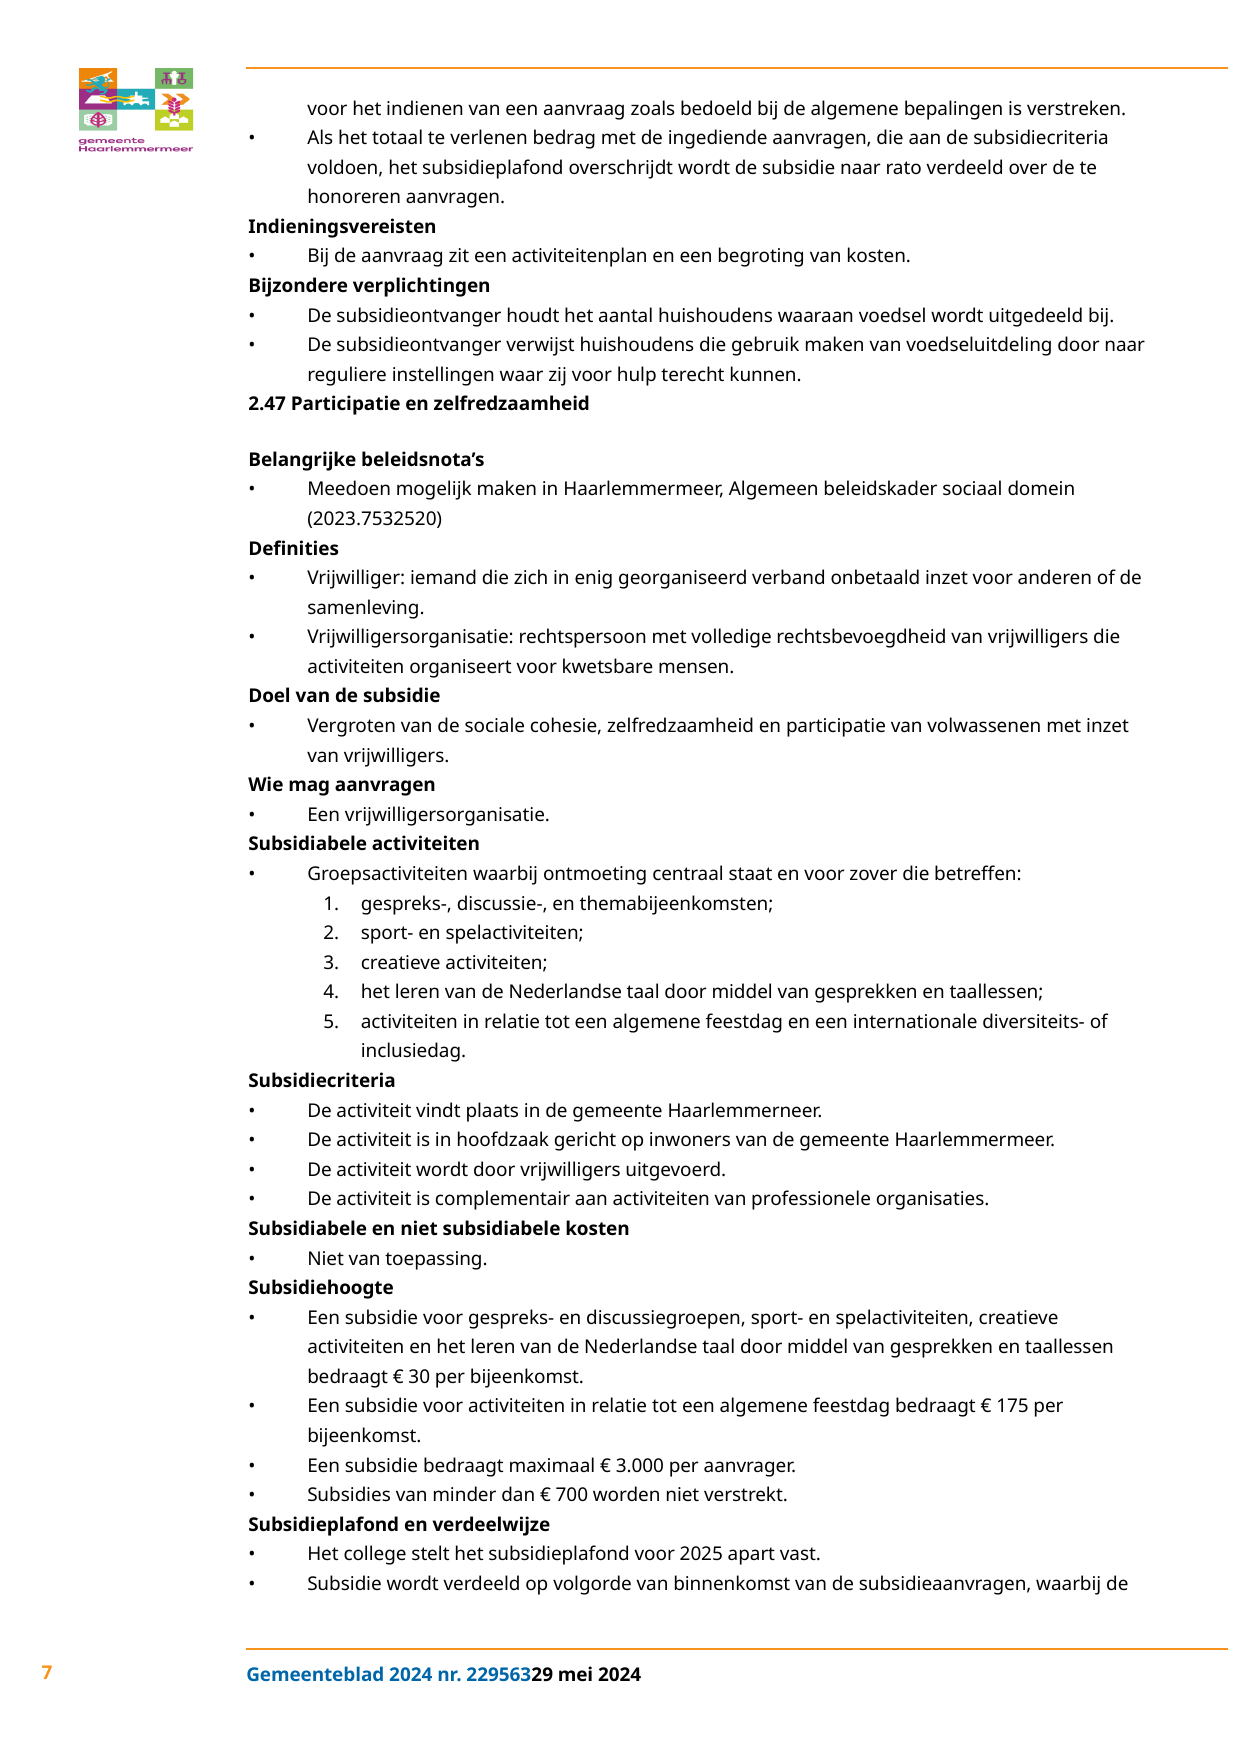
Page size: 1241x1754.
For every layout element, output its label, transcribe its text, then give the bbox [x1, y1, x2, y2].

list De subsidieontvanger verwijst huishoudens die gebruik maken van voedseluitdeling door naar reguliere instellingen waar zij voor hulp terecht kunnen. [248, 331, 1152, 387]
list De activiteit is in hoofdzaak gericht op inwoners van de gemeente Haarlemmermeer. [248, 1126, 1152, 1152]
text Bijzondere verplichtingen [248, 272, 1152, 298]
list Groepsactiviteiten waarbij ontmoeting centraal staat en voor zover die betreffen: [248, 860, 1152, 886]
list Vrijwilligersorganisatie: rechtspersoon met volledige rechtsbevoegdheid van vrijwilligers die activiteiten organiseert voor kwetsbare mensen. [248, 623, 1152, 679]
list Bij de aanvraag zit een activiteitenplan en een begroting van kosten. [248, 243, 1152, 268]
list Subsidies van minder dan € 700 worden niet verstrekt. [248, 1481, 1152, 1507]
list Een subsidie voor gespreks- en discussiegroepen, sport- en spelactiviteiten, creatieve activiteiten en het leren van de Nederlandse taal door middel van gesprekken en taallessen bedraagt € 30 per bijeenkomst. [248, 1304, 1152, 1389]
text Subsidiehoogte [248, 1274, 1152, 1300]
list Als het totaal te verlenen bedrag met de ingediende aanvragen, die aan de subsidiecriteria voldoen, het subsidieplafond overschrijdt wordt de subsidie naar rato verdeeld over de te honoreren aanvragen. [248, 124, 1152, 209]
list Een vrijwilligersorganisatie. [248, 801, 1152, 827]
text Subsidiabele en niet subsidiabele kosten [248, 1215, 1152, 1241]
list gespreks-, discussie-, en themabijeenkomsten; [323, 890, 1152, 915]
list het leren van de Nederlandse taal door middel van gesprekken en taallessen; [323, 978, 1152, 1004]
text Wie mag aanvragen [248, 771, 1152, 797]
list Meedoen mogelijk maken in Haarlemmermeer, Algemeen beleidskader sociaal domein (2023.7532520) [248, 476, 1152, 531]
text Subsidiecriteria [248, 1067, 1152, 1093]
list De activiteit vindt plaats in de gemeente Haarlemmerneer. [248, 1097, 1152, 1122]
list De activiteit is complementair aan activiteiten van professionele organisaties. [248, 1186, 1152, 1211]
list Niet van toepassing. [248, 1245, 1152, 1270]
text Definities [248, 535, 1152, 560]
list Het college stelt het subsidieplafond voor 2025 apart vast. [248, 1541, 1152, 1566]
text Doel van de subsidie [248, 683, 1152, 708]
text Indieningsvereisten [248, 213, 1152, 239]
list De activiteit wordt door vrijwilligers uitgevoerd. [248, 1156, 1152, 1182]
list voor het indienen van een aanvraag zoals bedoeld bij de algemene bepalingen is verstreken. [248, 95, 1152, 121]
list Subsidie wordt verdeeld op volgorde van binnenkomst van de subsidieaanvragen, waarbij de [248, 1570, 1152, 1596]
text Subsidiabele activiteiten [248, 831, 1152, 856]
list De subsidieontvanger houdt het aantal huishoudens waaraan voedsel wordt uitgedeeld bij. [248, 302, 1152, 328]
list sport- en spelactiviteiten; [323, 919, 1152, 945]
text 2.47 Participatie en zelfredzaamheid [248, 391, 1152, 416]
list Vrijwilliger: iemand die zich in enig georganiseerd verband onbetaald inzet voor anderen of de samenleving. [248, 564, 1152, 619]
picture [41, 47, 231, 172]
list activiteiten in relatie tot een algemene feestdag en een internationale diversiteits- of inclusiedag. [323, 1008, 1152, 1063]
text Subsidieplafond en verdeelwijze [248, 1511, 1152, 1537]
list Een subsidie voor activiteiten in relatie tot een algemene feestdag bedraagt € 175 per bijeenkomst. [248, 1393, 1152, 1448]
list Vergroten van de sociale cohesie, zelfredzaamheid en participatie van volwassenen met inzet van vrijwilligers. [248, 712, 1152, 767]
list Een subsidie bedraagt maximaal € 3.000 per aanvrager. [248, 1452, 1152, 1477]
list creatieve activiteiten; [323, 949, 1152, 974]
text Belangrijke beleidsnota’s [248, 446, 1152, 472]
